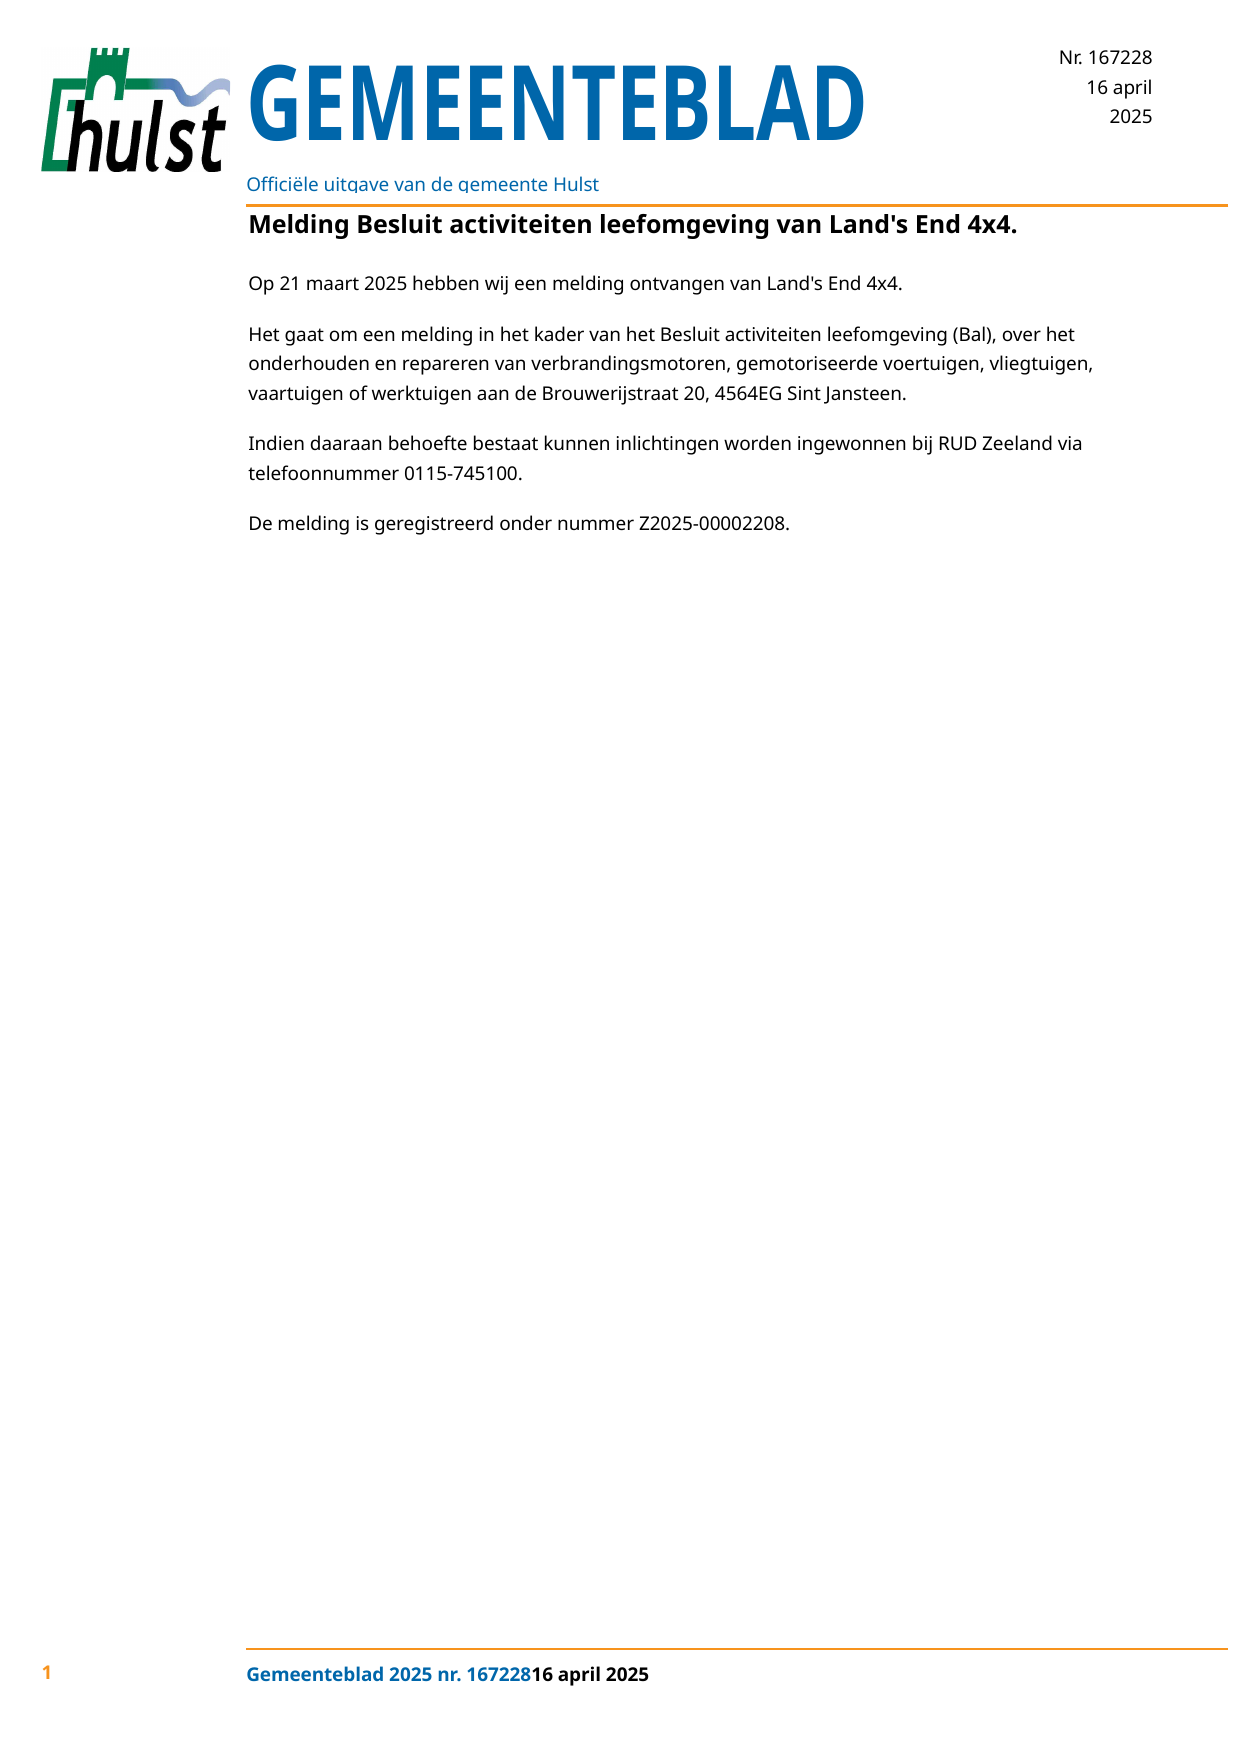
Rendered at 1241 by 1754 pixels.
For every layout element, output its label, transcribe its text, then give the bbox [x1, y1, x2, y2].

text Het gaat om een melding in het kader van het Besluit activiteiten leefomgeving (Bal), over het onderhouden en repareren van verbrandingsmotoren, gemotoriseerde voertuigen, vliegtuigen, vaartuigen of werktuigen aan de Brouwerijstraat 20, 4564EG Sint Jansteen. [248, 321, 1152, 406]
text Indien daaraan behoefte bestaat kunnen inlichtingen worden ingewonnen bij RUD Zeeland via telefoonnummer 0115-745100. [248, 430, 1152, 486]
picture [41, 47, 231, 172]
text Melding Besluit activiteiten leefomgeving van Land's End 4x4. [248, 207, 1152, 241]
text Op 21 maart 2025 hebben wij een melding ontvangen van Land's End 4x4. [248, 270, 1152, 296]
text De melding is geregistreerd onder nummer Z2025-00002208. [248, 510, 1152, 536]
